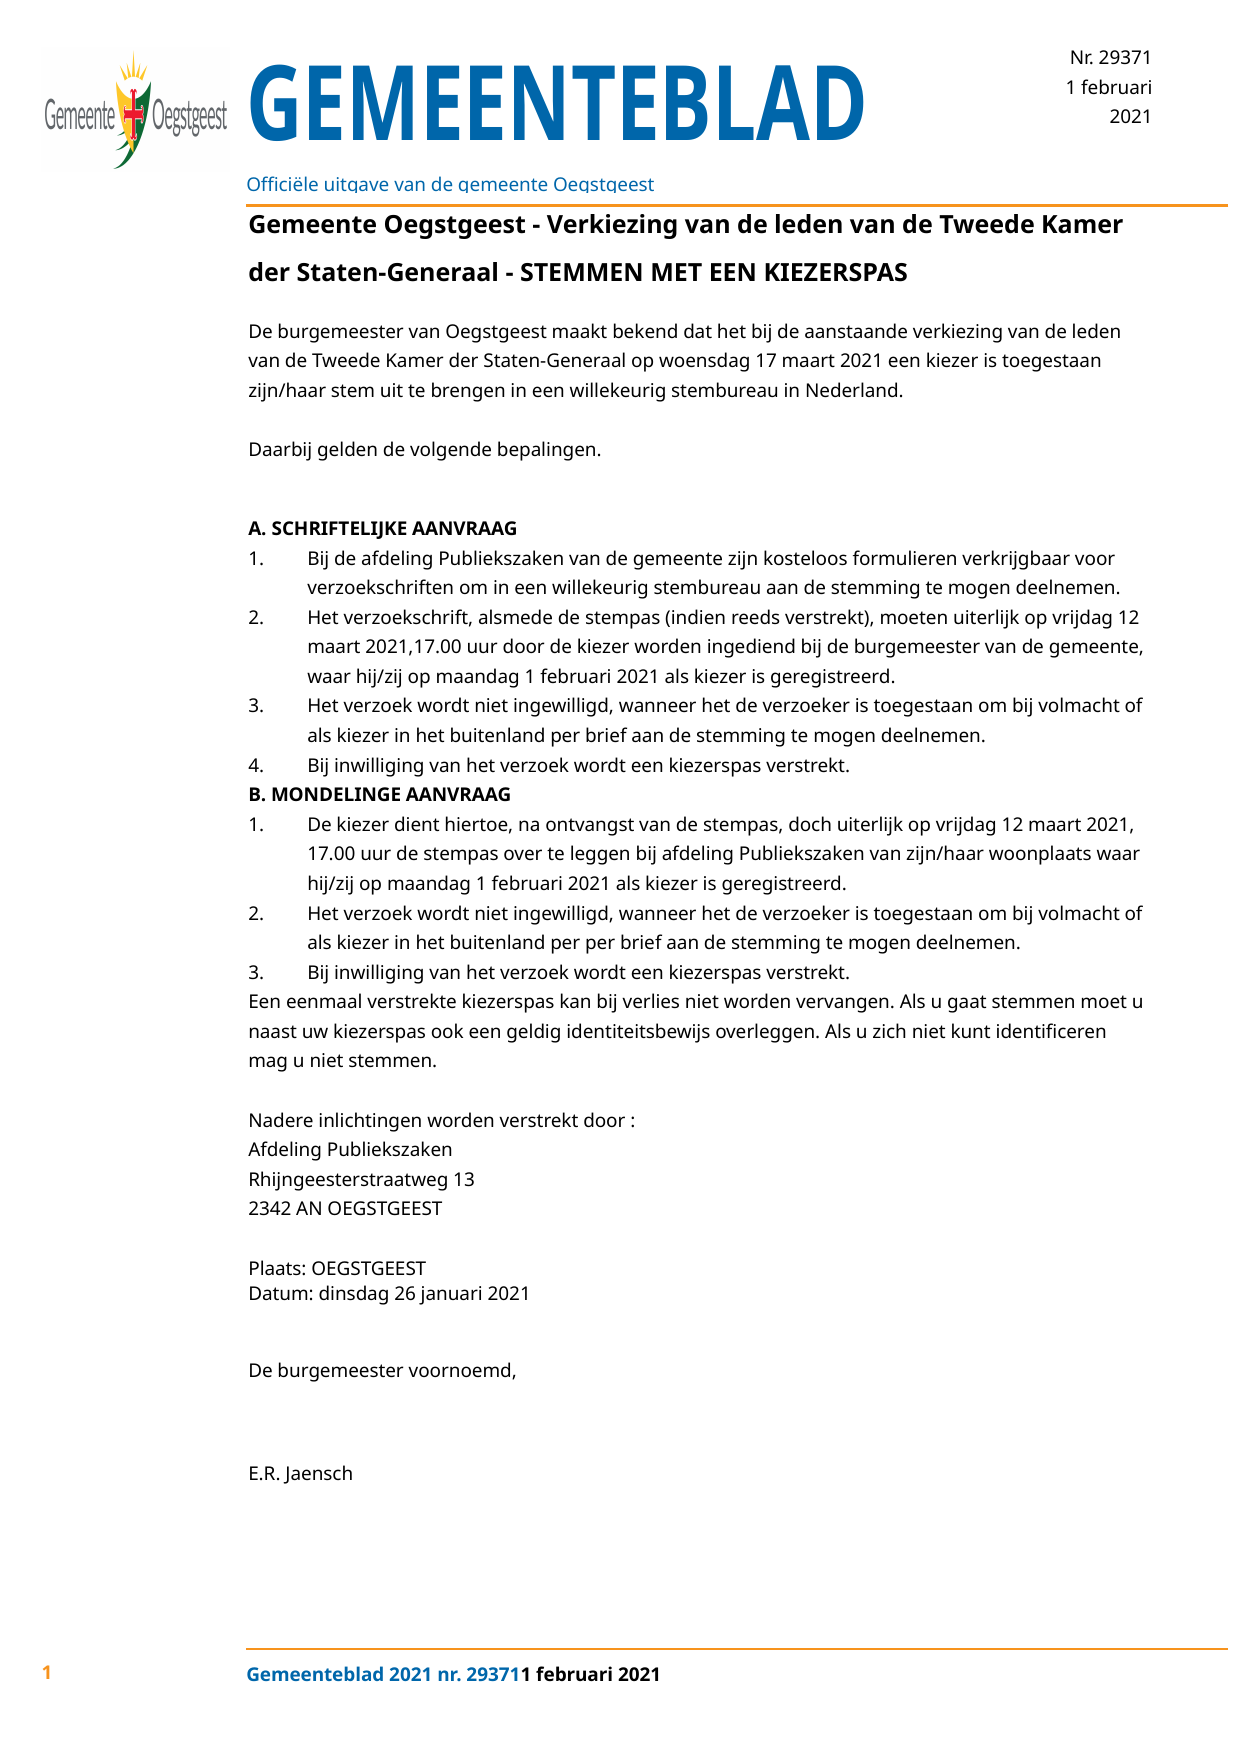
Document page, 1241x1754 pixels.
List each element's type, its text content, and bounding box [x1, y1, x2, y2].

list Bij inwilliging van het verzoek wordt een kiezerspas verstrekt. [248, 959, 1152, 984]
text Rhijngeesterstraatweg 13 [248, 1166, 1152, 1192]
text De burgemeester van Oegstgeest maakt bekend dat het bij de aanstaande verkiezing van de leden van de Tweede Kamer der Staten-Generaal op woensdag 17 maart 2021 een kiezer is toegestaan zijn/haar stem uit te brengen in een willekeurig stembureau in Nederland. [248, 318, 1152, 403]
text A. SCHRIFTELIJKE AANVRAAG [248, 515, 1152, 541]
text E.R. Jaensch [248, 1461, 1152, 1486]
list Het verzoek wordt niet ingewilligd, wanneer het de verzoeker is toegestaan om bij volmacht of als kiezer in het buitenland per per brief aan de stemming te mogen deelnemen. [248, 900, 1152, 955]
text Daarbij gelden de volgende bepalingen. [248, 436, 1152, 462]
text Een eenmaal verstrekte kiezerspas kan bij verlies niet worden vervangen. Als u gaat stemmen moet u naast uw kiezerspas ook een geldig identiteitsbewijs overleggen. Als u zich niet kunt identificeren mag u niet stemmen. [248, 988, 1152, 1073]
list Bij de afdeling Publiekszaken van de gemeente zijn kosteloos formulieren verkrijgbaar voor verzoekschriften om in een willekeurig stembureau aan de stemming te mogen deelnemen. [248, 545, 1152, 600]
text De burgemeester voornoemd, [248, 1358, 1152, 1383]
text B. MONDELINGE AANVRAAG [248, 781, 1152, 807]
list De kiezer dient hiertoe, na ontvangst van de stempas, doch uiterlijk op vrijdag 12 maart 2021, 17.00 uur de stempas over te leggen bij afdeling Publiekszaken van zijn/haar woonplaats waar hij/zij op maandag 1 februari 2021 als kiezer is geregistreerd. [248, 811, 1152, 896]
text Plaats: OEGSTGEEST [248, 1255, 1152, 1280]
list Het verzoek wordt niet ingewilligd, wanneer het de verzoeker is toegestaan om bij volmacht of als kiezer in het buitenland per brief aan de stemming te mogen deelnemen. [248, 693, 1152, 748]
picture [41, 47, 231, 172]
text 2342 AN OEGSTGEEST [248, 1196, 1152, 1221]
text Afdeling Publiekszaken [248, 1136, 1152, 1162]
list Bij inwilliging van het verzoek wordt een kiezerspas verstrekt. [248, 752, 1152, 777]
text Nadere inlichtingen worden verstrekt door : [248, 1107, 1152, 1132]
text Datum: dinsdag 26 januari 2021 [248, 1280, 1152, 1306]
text Gemeente Oegstgeest - Verkiezing van de leden van de Tweede Kamer der Staten-Generaal - STEMMEN MET EEN KIEZERSPAS [248, 207, 1152, 288]
list Het verzoekschrift, alsmede de stempas (indien reeds verstrekt), moeten uiterlijk op vrijdag 12 maart 2021,17.00 uur door de kiezer worden ingediend bij de burgemeester van de gemeente, waar hij/zij op maandag 1 februari 2021 als kiezer is geregistreerd. [248, 604, 1152, 689]
